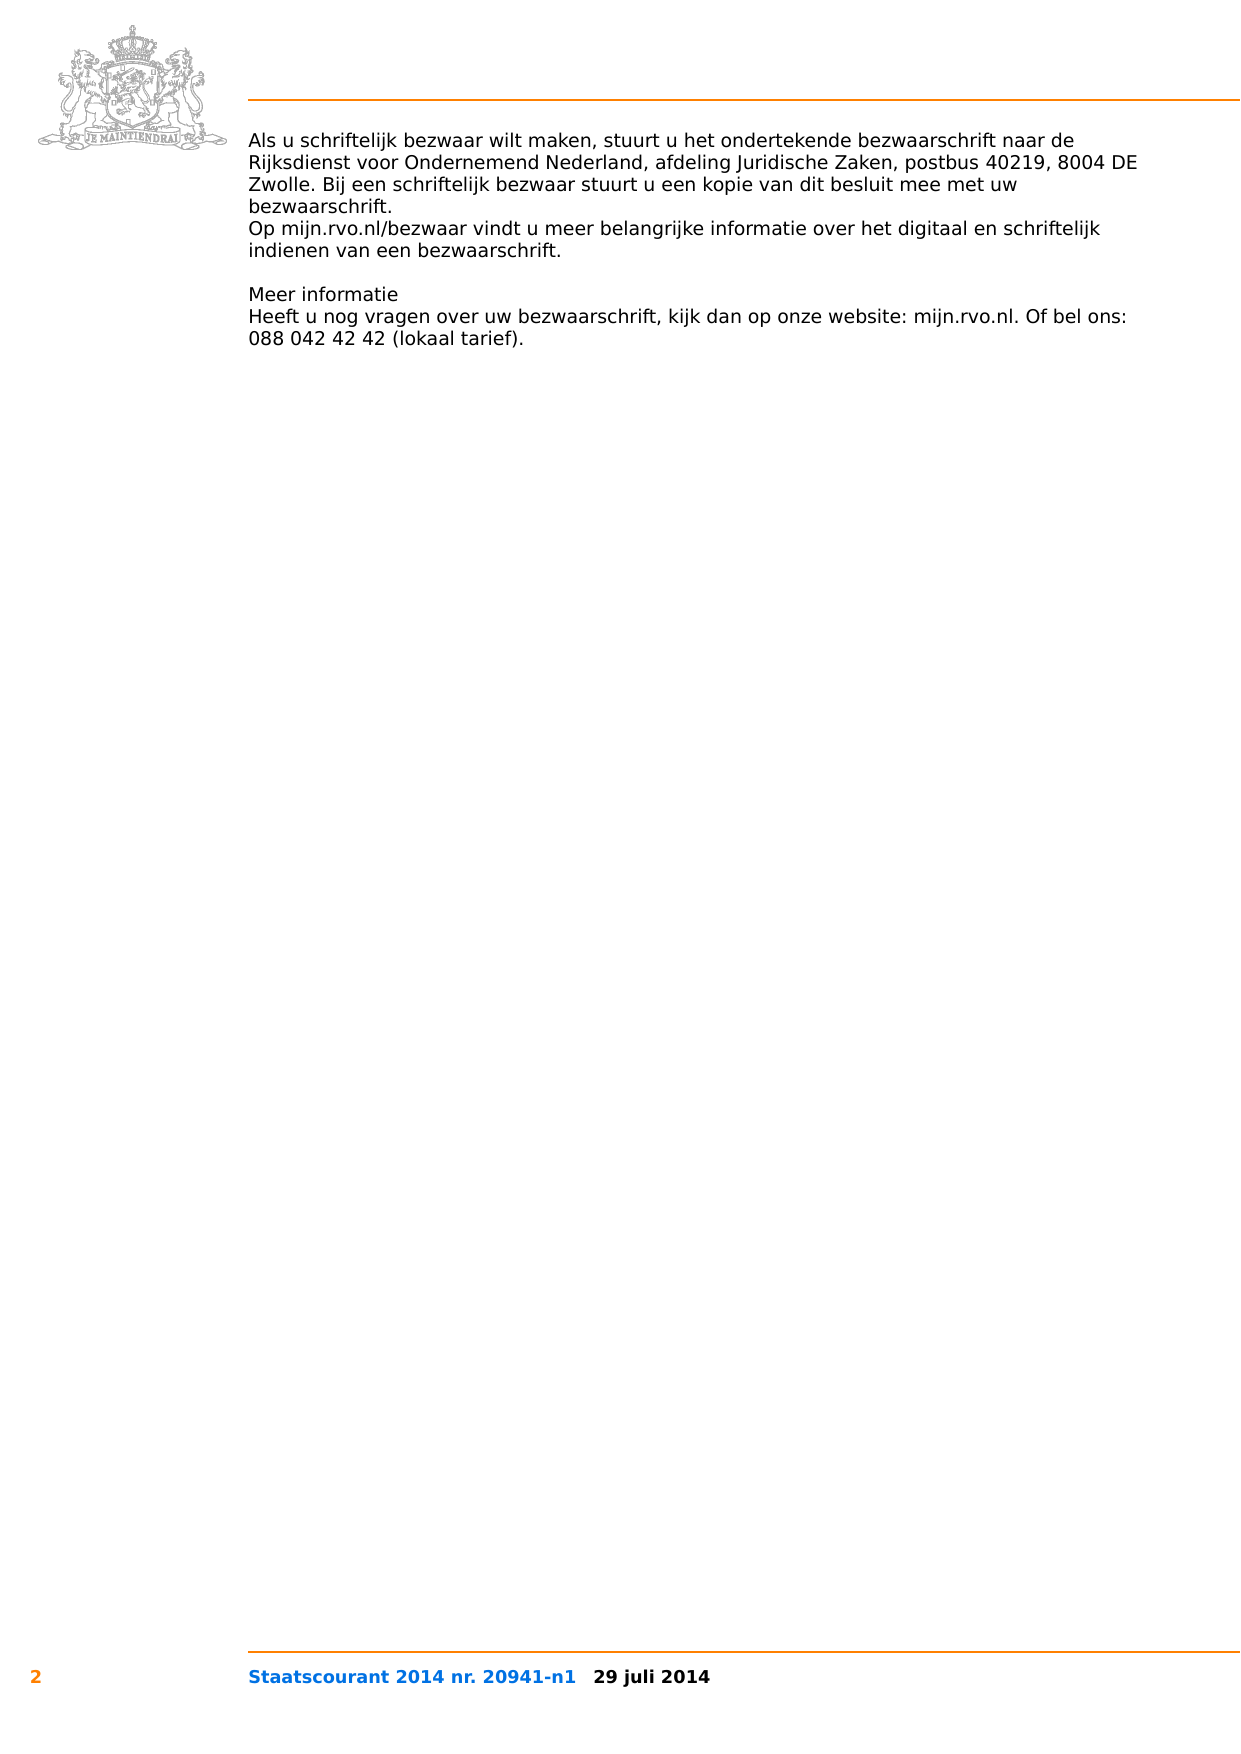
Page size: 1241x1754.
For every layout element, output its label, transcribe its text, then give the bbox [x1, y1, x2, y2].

text Heeft u nog vragen over uw bezwaarschrift, kijk dan op onze website: mijn.rvo.nl. Of bel ons: 088 042 42 42 (lokaal tarief). [248, 306, 1163, 349]
picture [38, 25, 227, 150]
text Meer informatie [248, 284, 1163, 306]
text Op mijn.rvo.nl/bezwaar vindt u meer belangrijke informatie over het digitaal en schriftelijk indienen van een bezwaarschrift. [248, 218, 1163, 262]
text Als u schriftelijk bezwaar wilt maken, stuurt u het ondertekende bezwaarschrift naar de Rijksdienst voor Ondernemend Nederland, afdeling Juridische Zaken, postbus 40219, 8004 DE Zwolle. Bij een schriftelijk bezwaar stuurt u een kopie van dit besluit mee met uw bezwaarschrift. [248, 130, 1163, 218]
